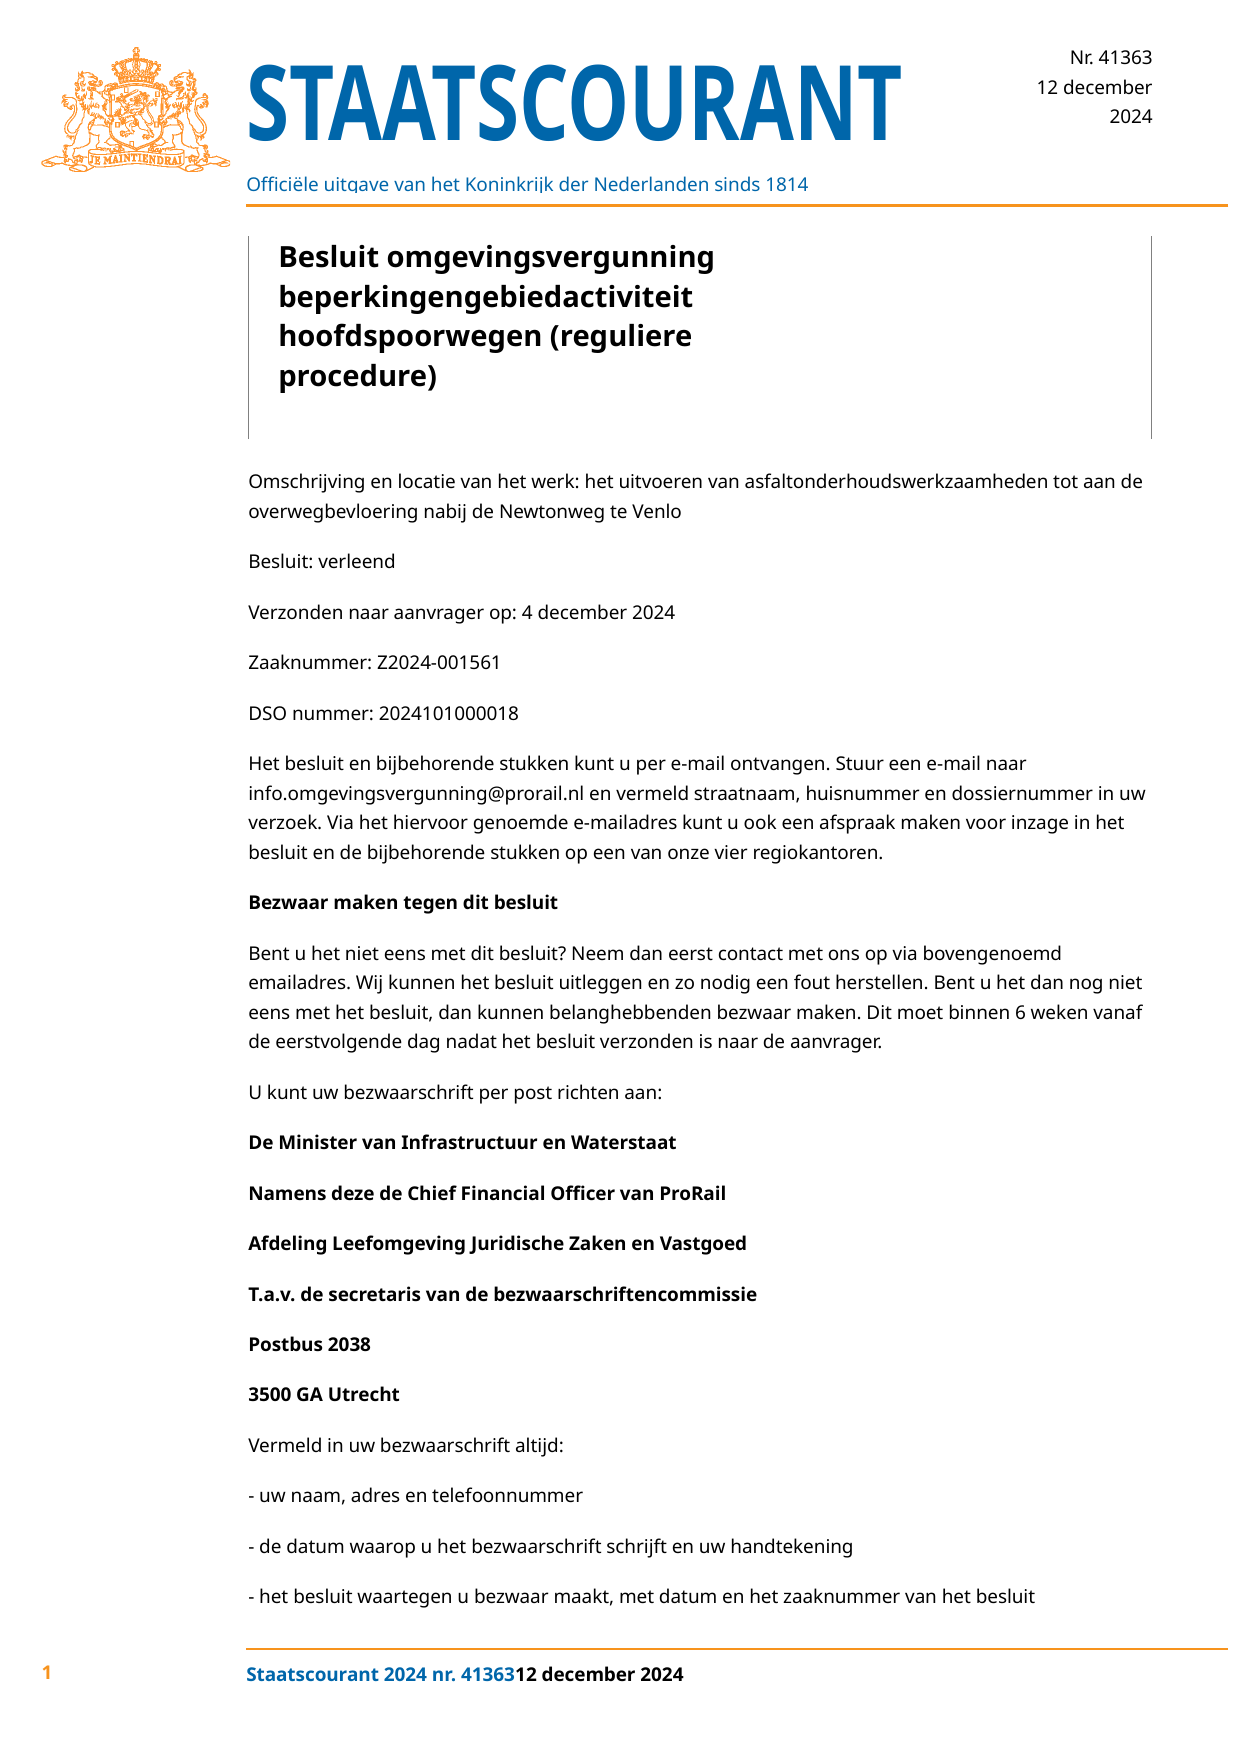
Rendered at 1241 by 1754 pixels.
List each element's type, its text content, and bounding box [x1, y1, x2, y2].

text Verzonden naar aanvrager op: 4 december 2024 [248, 599, 1152, 625]
text - de datum waarop u het bezwaarschrift schrijft en uw handtekening [248, 1533, 1152, 1558]
text DSO nummer: 2024101000018 [248, 700, 1152, 726]
text - uw naam, adres en telefoonnummer [248, 1482, 1152, 1508]
table_header [850, 236, 912, 413]
table_header [1090, 236, 1151, 413]
text Besluit: verleend [248, 549, 1152, 574]
text Vermeld in uw bezwaarschrift altijd: [248, 1432, 1152, 1458]
text Bent u het niet eens met dit besluit? Neem dan eerst contact met ons op via bovengenoemd emailadres. Wij kunnen het besluit uitleggen en zo nodig een fout herstellen. Bent u het dan nog niet eens met het besluit, dan kunnen belanghebbenden bezwaar maken. Dit moet binnen 6 weken vanaf de eerstvolgende dag nadat het besluit verzonden is naar de aanvrager. [248, 940, 1152, 1054]
text Zaaknummer: Z2024-001561 [248, 649, 1152, 675]
text De Minister van Infrastructuur en Waterstaat [248, 1129, 1152, 1155]
text Bezwaar maken tegen dit besluit [248, 889, 1152, 915]
text - het besluit waartegen u bezwaar maakt, met datum en het zaaknummer van het besluit [248, 1583, 1152, 1609]
table_header [850, 414, 1151, 439]
table_header Besluit omgevingsvergunning beperkingengebiedactiviteit hoofdspoorwegen (reguliere procedure) [249, 236, 850, 439]
text Het besluit en bijbehorende stukken kunt u per e-mail ontvangen. Stuur een e-mail naar info.omgevingsvergunning@prorail.nl en vermeld straatnaam, huisnummer en dossiernummer in uw verzoek. Via het hiervoor genoemde e-mailadres kunt u ook een afspraak maken voor inzage in het besluit en de bijbehorende stukken op een van onze vier regiokantoren. [248, 750, 1152, 865]
text Afdeling Leefomgeving Juridische Zaken en Vastgoed [248, 1230, 1152, 1256]
picture [41, 47, 231, 172]
text 3500 GA Utrecht [248, 1382, 1152, 1407]
text U kunt uw bezwaarschrift per post richten aan: [248, 1079, 1152, 1105]
text Omschrijving en locatie van het werk: het uitvoeren van asfaltonderhoudswerkzaamheden tot aan de overwegbevloering nabij de Newtonweg te Venlo [248, 469, 1152, 524]
text Namens deze de Chief Financial Officer van ProRail [248, 1180, 1152, 1206]
picture [912, 236, 1090, 414]
text Postbus 2038 [248, 1331, 1152, 1357]
text T.a.v. de secretaris van de bezwaarschriftencommissie [248, 1281, 1152, 1306]
